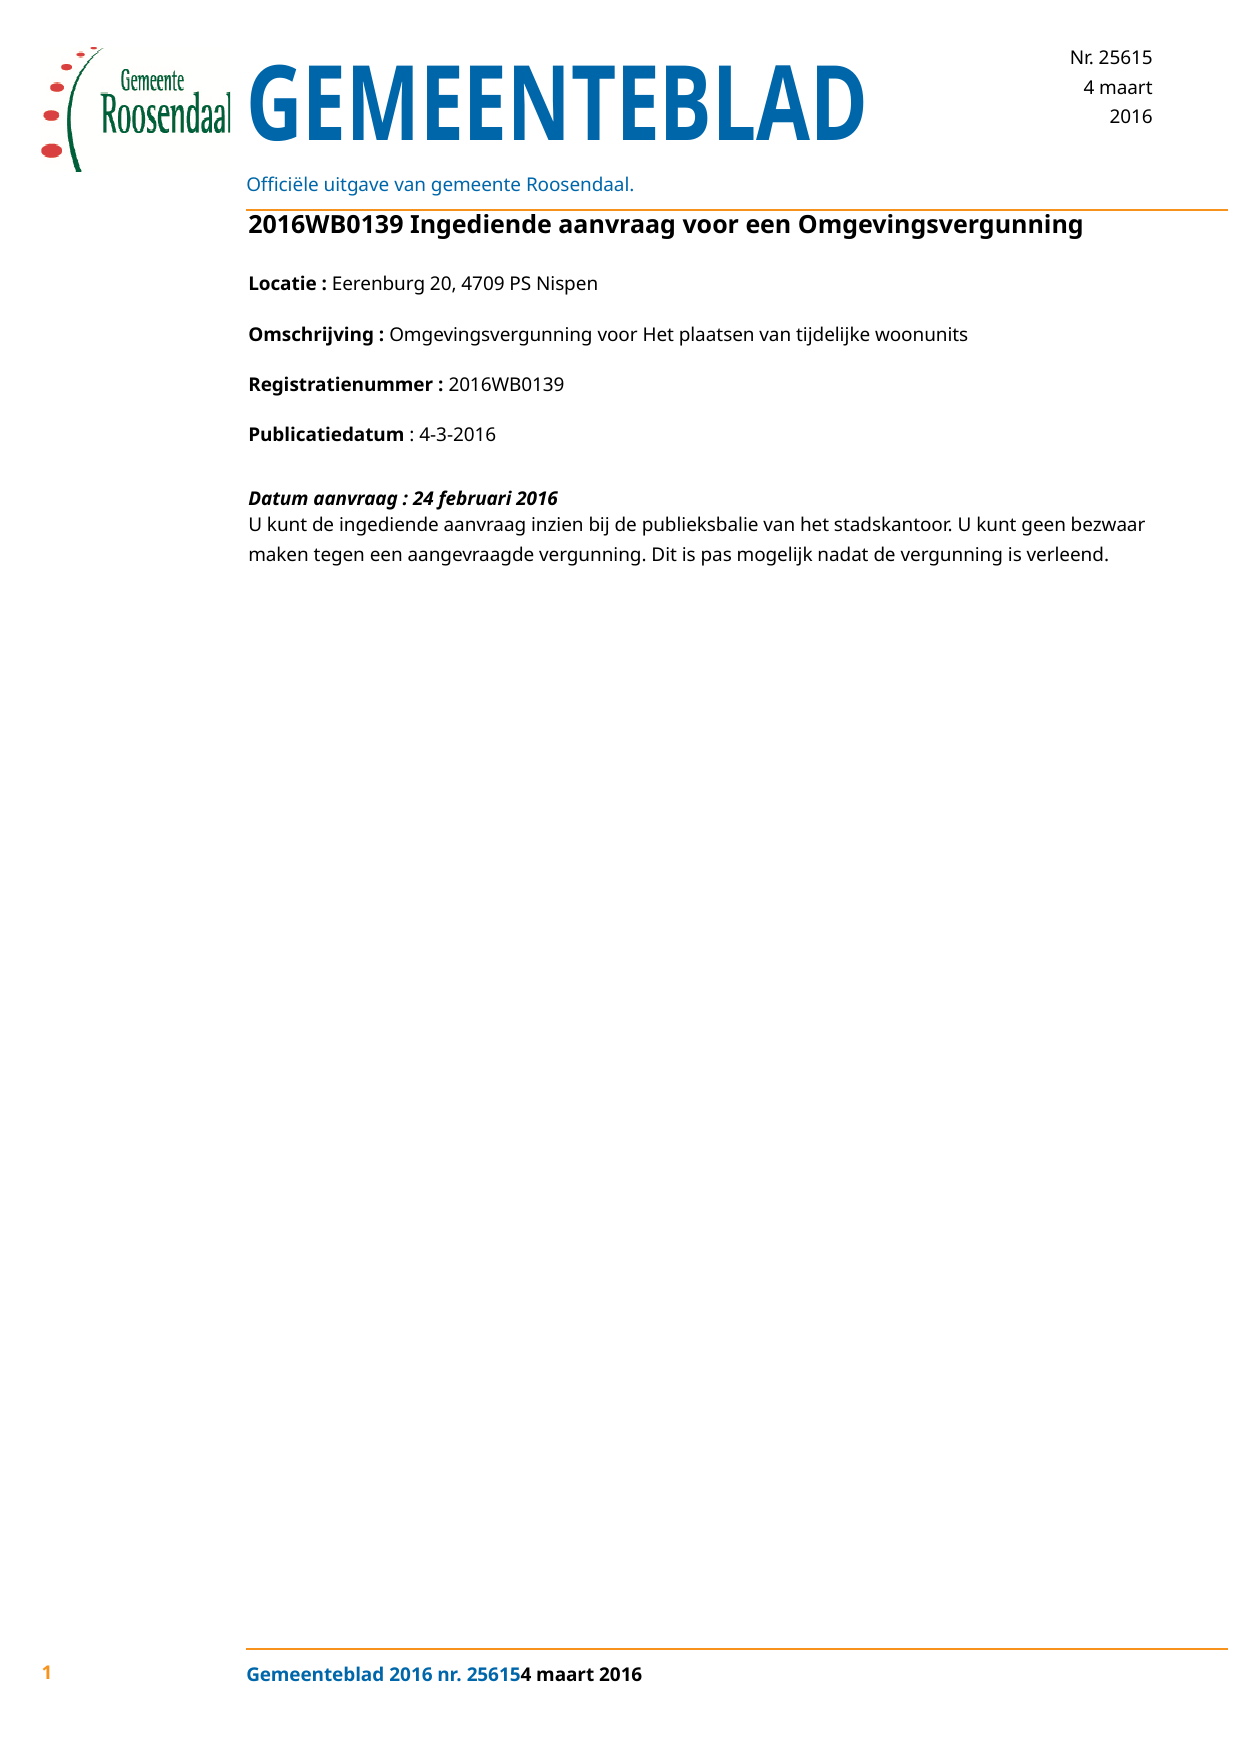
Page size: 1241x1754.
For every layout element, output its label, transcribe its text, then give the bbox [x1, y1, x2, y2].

picture [41, 47, 231, 172]
text U kunt de ingediende aanvraag inzien bij de publieksbalie van het stadskantoor. U kunt geen bezwaar maken tegen een aangevraagde vergunning. Dit is pas mogelijk nadat de vergunning is verleend. [248, 511, 1152, 567]
text Locatie : Eerenburg 20, 4709 PS Nispen [248, 270, 1152, 296]
text Omschrijving : Omgevingsvergunning voor Het plaatsen van tijdelijke woonunits [248, 321, 1152, 346]
text Publicatiedatum : 4-3-2016 [248, 422, 1152, 447]
text 2016WB0139 Ingediende aanvraag voor een Omgevingsvergunning [248, 211, 1152, 241]
text Datum aanvraag : 24 februari 2016 [248, 486, 1152, 511]
text Registratienummer : 2016WB0139 [248, 371, 1152, 397]
